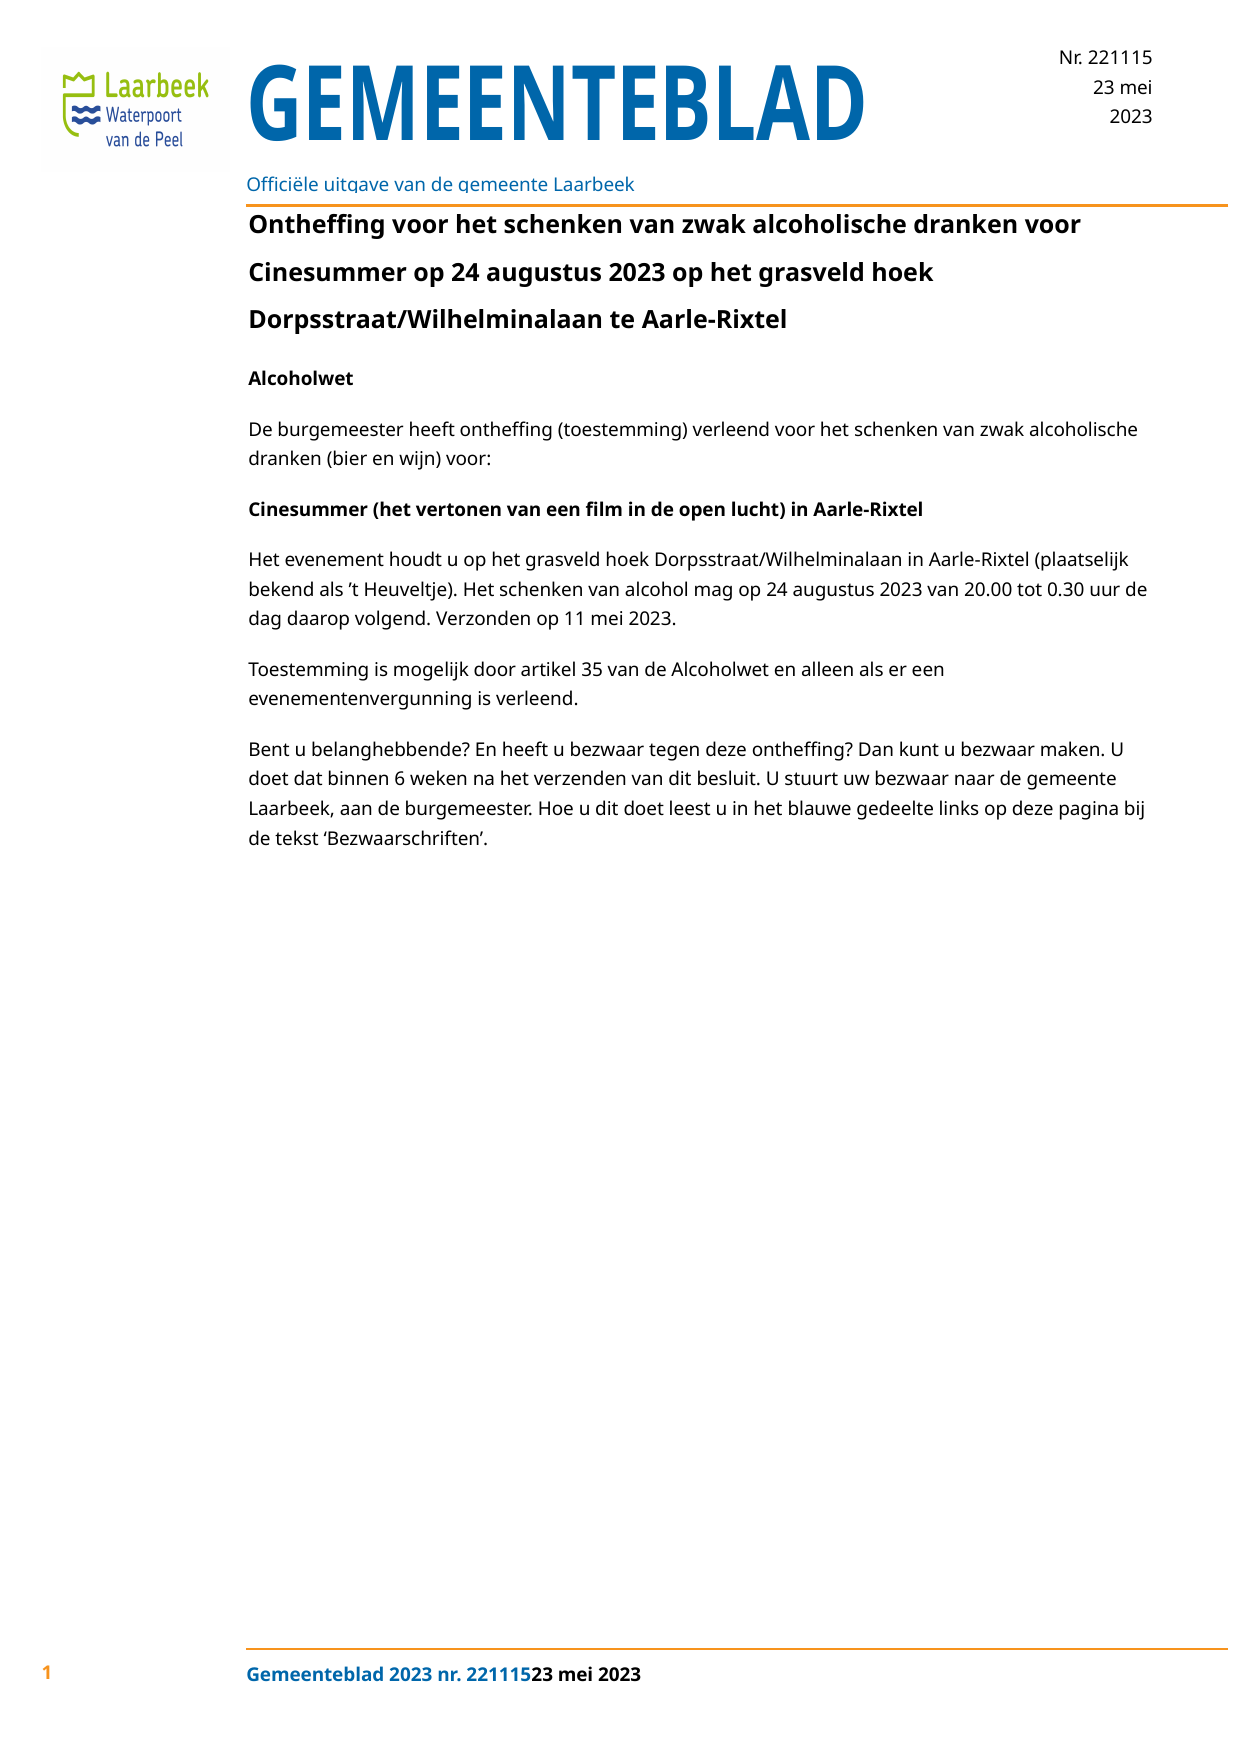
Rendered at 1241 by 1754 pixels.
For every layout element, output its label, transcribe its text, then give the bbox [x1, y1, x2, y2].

text Toestemming is mogelijk door artikel 35 van de Alcoholwet en alleen als er een evenementenvergunning is verleend. [248, 656, 1152, 711]
text Alcoholwet [248, 366, 1152, 391]
text Bent u belanghebbende? En heeft u bezwaar tegen deze ontheffing? Dan kunt u bezwaar maken. U doet dat binnen 6 weken na het verzenden van dit besluit. U stuurt uw bezwaar naar de gemeente Laarbeek, aan de burgemeester. Hoe u dit doet leest u in het blauwe gedeelte links op deze pagina bij de tekst ‘Bezwaarschriften’. [248, 736, 1152, 850]
picture [41, 47, 231, 172]
text Het evenement houdt u op het grasveld hoek Dorpsstraat/Wilhelminalaan in Aarle-Rixtel (plaatselijk bekend als ’t Heuveltje). Het schenken van alcohol mag op 24 augustus 2023 van 20.00 tot 0.30 uur de dag daarop volgend. Verzonden op 11 mei 2023. [248, 546, 1152, 631]
text De burgemeester heeft ontheffing (toestemming) verleend voor het schenken van zwak alcoholische dranken (bier en wijn) voor: [248, 416, 1152, 471]
text Cinesummer (het vertonen van een film in de open lucht) in Aarle-Rixtel [248, 496, 1152, 522]
text Ontheffing voor het schenken van zwak alcoholische dranken voor Cinesummer op 24 augustus 2023 op het grasveld hoek Dorpsstraat/Wilhelminalaan te Aarle-Rixtel [248, 207, 1152, 336]
